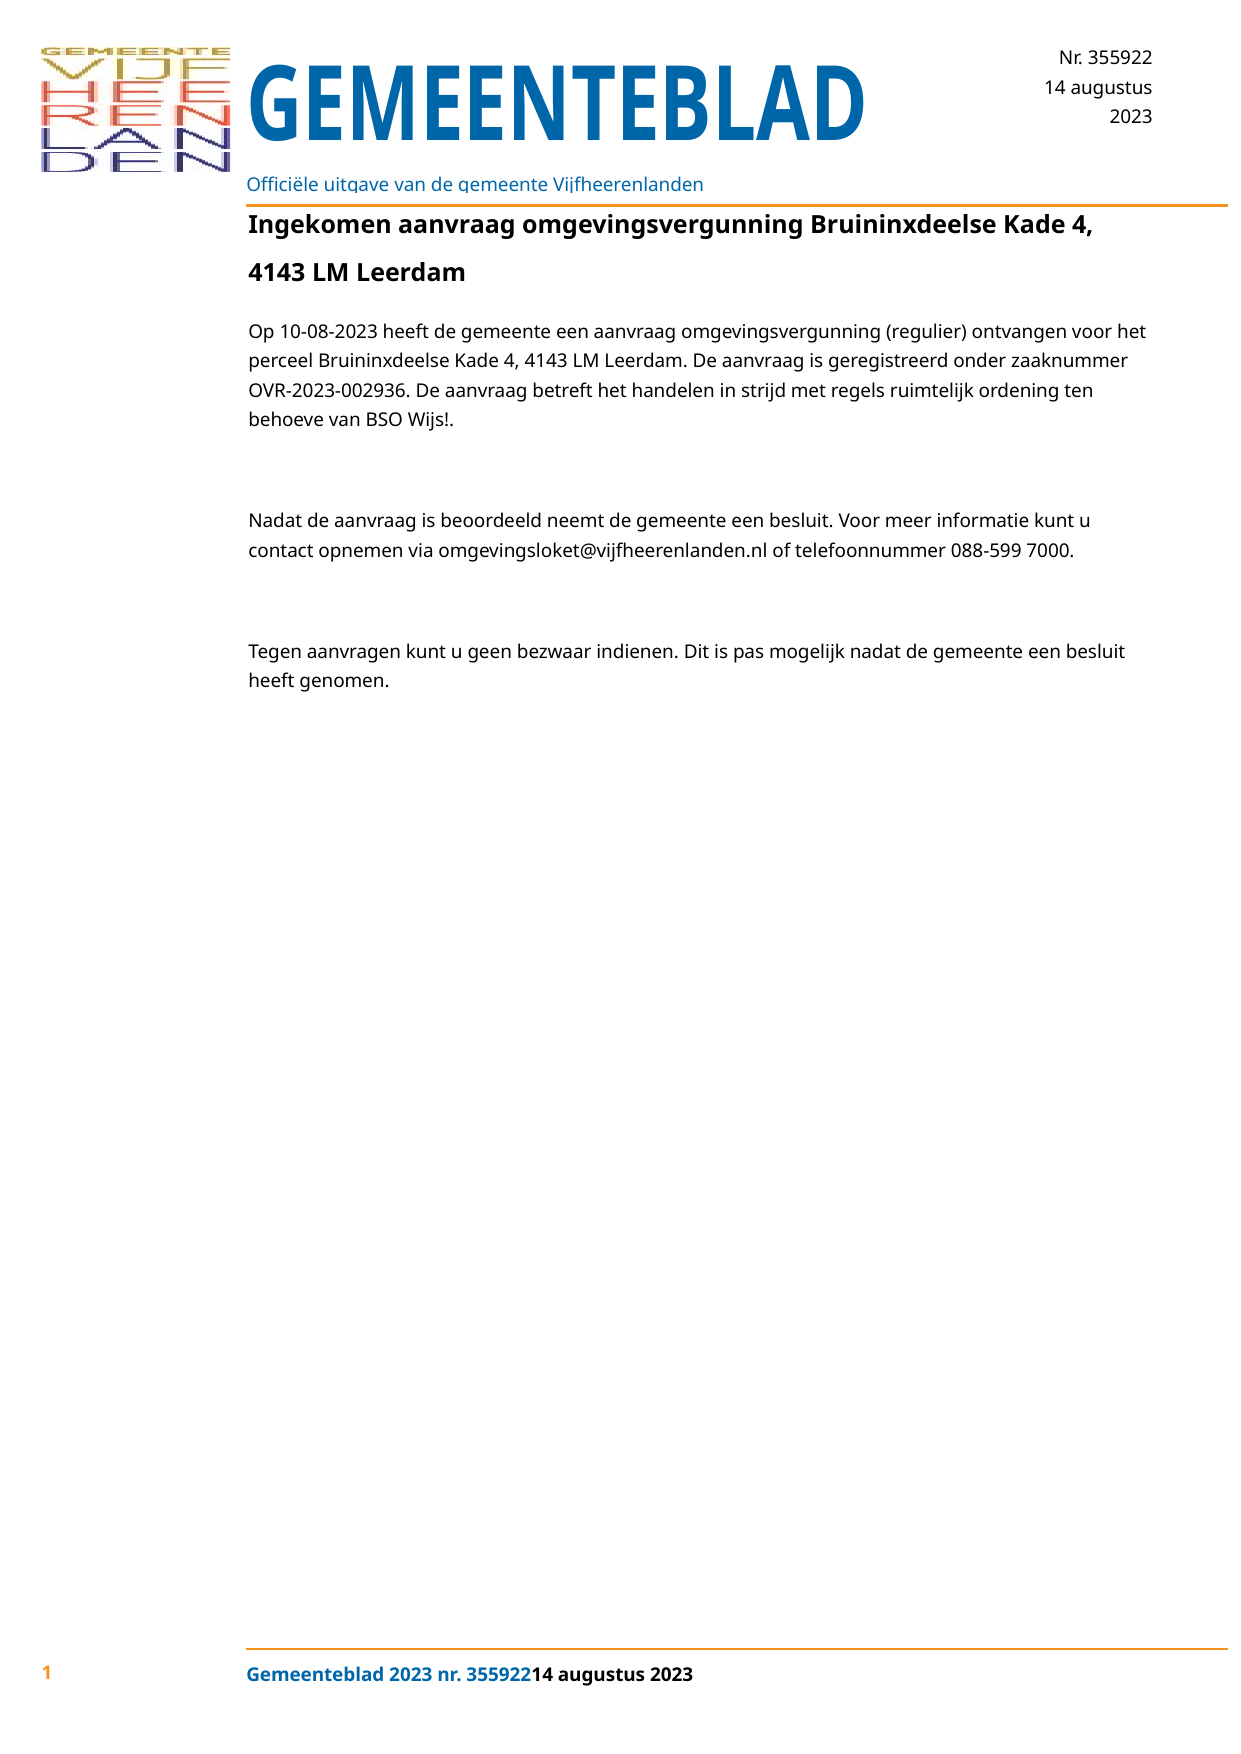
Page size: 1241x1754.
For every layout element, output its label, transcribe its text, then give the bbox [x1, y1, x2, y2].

text Ingekomen aanvraag omgevingsvergunning Bruininxdeelse Kade 4, 4143 LM Leerdam [248, 207, 1152, 288]
text Tegen aanvragen kunt u geen bezwaar indienen. Dit is pas mogelijk nadat de gemeente een besluit heeft genomen. [248, 638, 1152, 693]
picture [41, 47, 231, 172]
text Nadat de aanvraag is beoordeeld neemt de gemeente een besluit. Voor meer informatie kunt u contact opnemen via omgevingsloket@vijfheerenlanden.nl of telefoonnummer 088-599 7000. [248, 507, 1152, 563]
text Op 10-08-2023 heeft de gemeente een aanvraag omgevingsvergunning (regulier) ontvangen voor het perceel Bruininxdeelse Kade 4, 4143 LM Leerdam. De aanvraag is geregistreerd onder zaaknummer OVR-2023-002936. De aanvraag betreft het handelen in strijd met regels ruimtelijk ordening ten behoeve van BSO Wijs!. [248, 318, 1152, 432]
